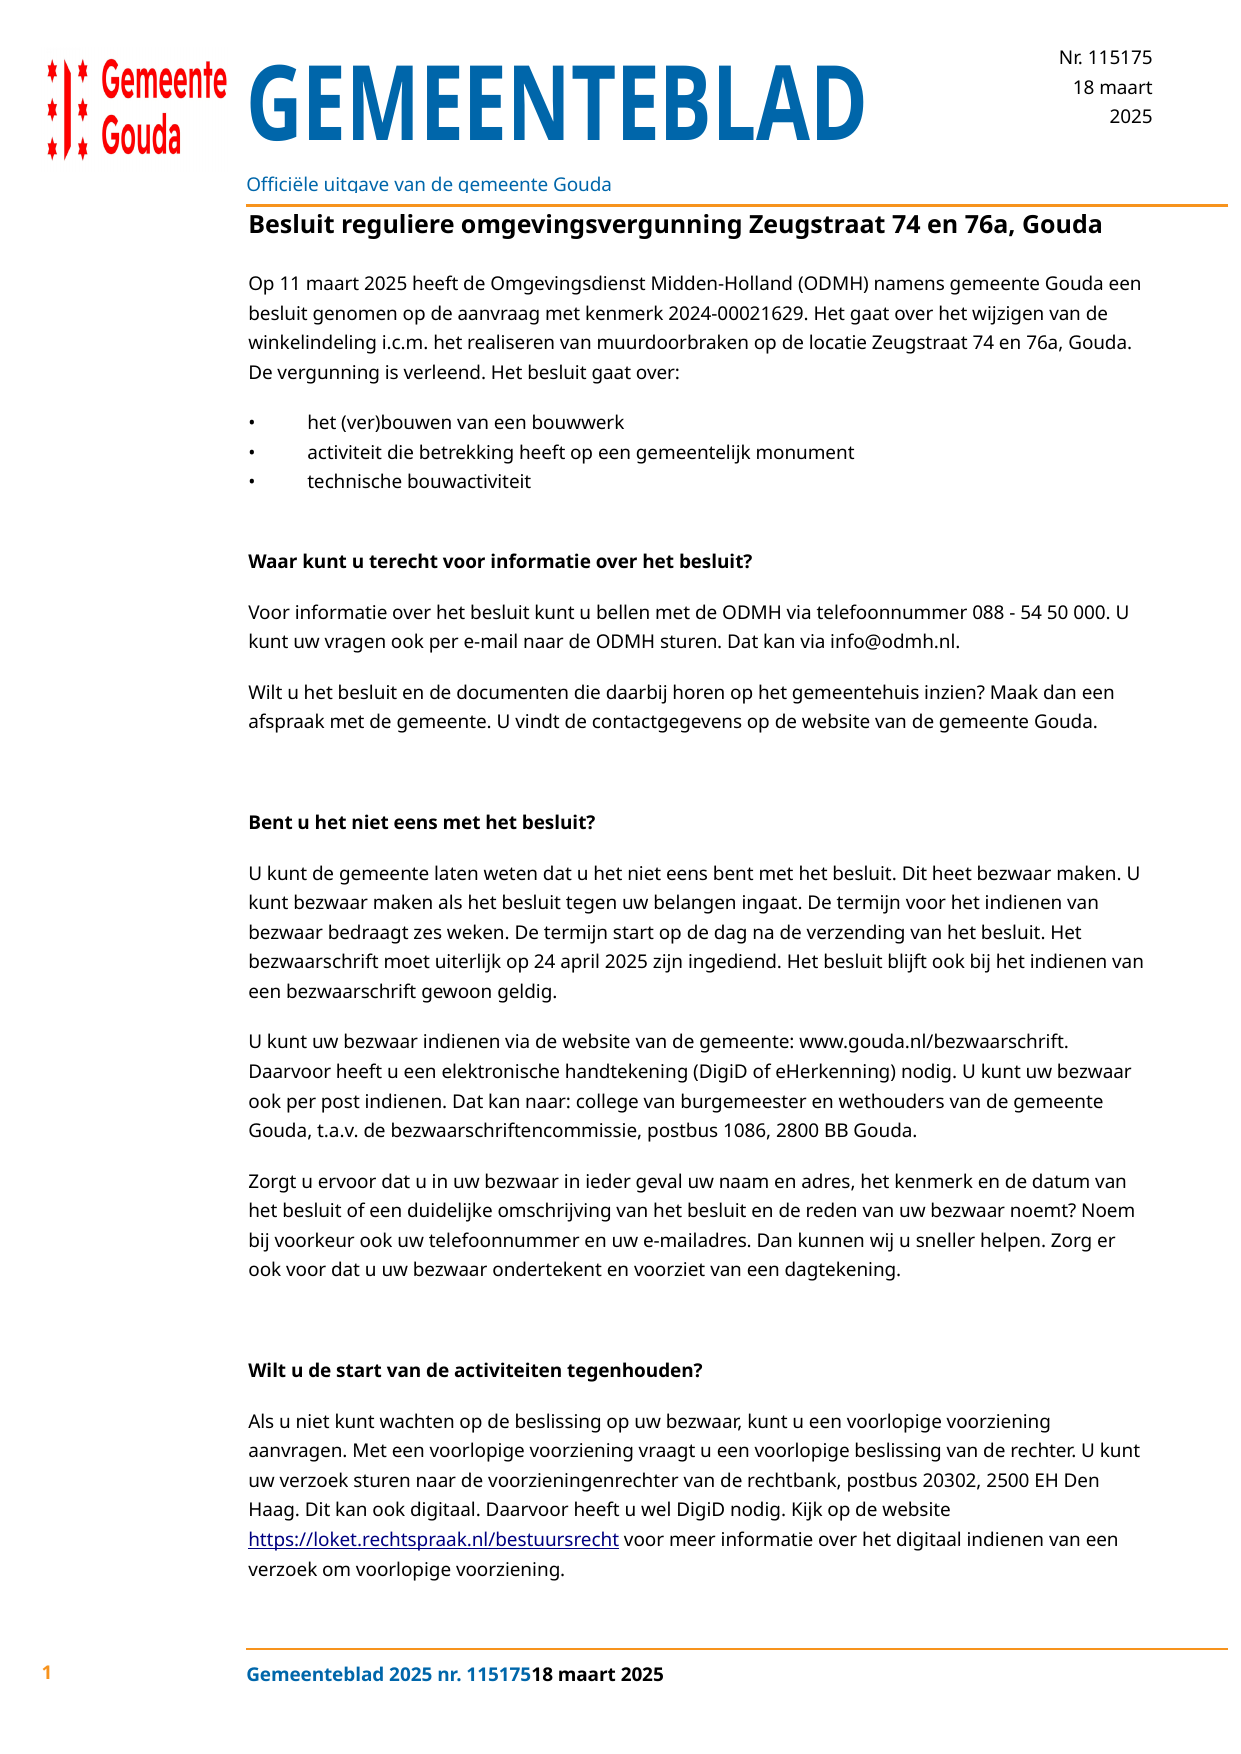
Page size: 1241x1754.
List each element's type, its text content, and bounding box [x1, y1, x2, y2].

text Besluit reguliere omgevingsvergunning Zeugstraat 74 en 76a, Gouda [248, 207, 1152, 241]
text Als u niet kunt wachten op de beslissing op uw bezwaar, kunt u een voorlopige voorziening aanvragen. Met een voorlopige voorziening vraagt u een voorlopige beslissing van de rechter. U kunt uw verzoek sturen naar de voorzieningenrechter van de rechtbank, postbus 20302, 2500 EH Den Haag. Dit kan ook digitaal. Daarvoor heeft u wel DigiD nodig. Kijk op de website https://loket.rechtspraak.nl/bestuursrecht voor meer informatie over het digitaal indienen van een verzoek om voorlopige voorziening. [248, 1408, 1152, 1581]
list activiteit die betrekking heeft op een gemeentelijk monument [248, 439, 1152, 465]
list het (ver)bouwen van een bouwwerk [248, 409, 1152, 435]
list technische bouwactiviteit [248, 469, 1152, 494]
picture [41, 47, 231, 172]
text U kunt de gemeente laten weten dat u het niet eens bent met het besluit. Dit heet bezwaar maken. U kunt bezwaar maken als het besluit tegen uw belangen ingaat. De termijn voor het indienen van bezwaar bedraagt zes weken. De termijn start op de dag na de verzending van het besluit. Het bezwaarschrift moet uiterlijk op 24 april 2025 zijn ingediend. Het besluit blijft ook bij het indienen van een bezwaarschrift gewoon geldig. [248, 860, 1152, 1004]
text Zorgt u ervoor dat u in uw bezwaar in ieder geval uw naam en adres, het kenmerk en de datum van het besluit of een duidelijke omschrijving van het besluit en de reden van uw bezwaar noemt? Noem bij voorkeur ook uw telefoonnummer en uw e-mailadres. Dan kunnen wij u sneller helpen. Zorg er ook voor dat u uw bezwaar ondertekent en voorziet van een dagtekening. [248, 1168, 1152, 1282]
text Wilt u het besluit en de documenten die daarbij horen op het gemeentehuis inzien? Maak dan een afspraak met de gemeente. U vindt de contactgegevens op de website van de gemeente Gouda. [248, 679, 1152, 734]
text Bent u het niet eens met het besluit? [248, 809, 1152, 835]
text U kunt uw bezwaar indienen via de website van de gemeente: www.gouda.nl/bezwaarschrift. Daarvoor heeft u een elektronische handtekening (DigiD of eHerkenning) nodig. U kunt uw bezwaar ook per post indienen. Dat kan naar: college van burgemeester en wethouders van de gemeente Gouda, t.a.v. de bezwaarschriftencommissie, postbus 1086, 2800 BB Gouda. [248, 1029, 1152, 1143]
text Waar kunt u terecht voor informatie over het besluit? [248, 549, 1152, 574]
text Wilt u de start van de activiteiten tegenhouden? [248, 1357, 1152, 1383]
text Op 11 maart 2025 heeft de Omgevingsdienst Midden-Holland (ODMH) namens gemeente Gouda een besluit genomen op de aanvraag met kenmerk 2024-00021629. Het gaat over het wijzigen van de winkelindeling i.c.m. het realiseren van muurdoorbraken op de locatie Zeugstraat 74 en 76a, Gouda. De vergunning is verleend. Het besluit gaat over: [248, 270, 1152, 385]
text Voor informatie over het besluit kunt u bellen met de ODMH via telefoonnummer 088 - 54 50 000. U kunt uw vragen ook per e-mail naar de ODMH sturen. Dat kan via info@odmh.nl. [248, 599, 1152, 654]
